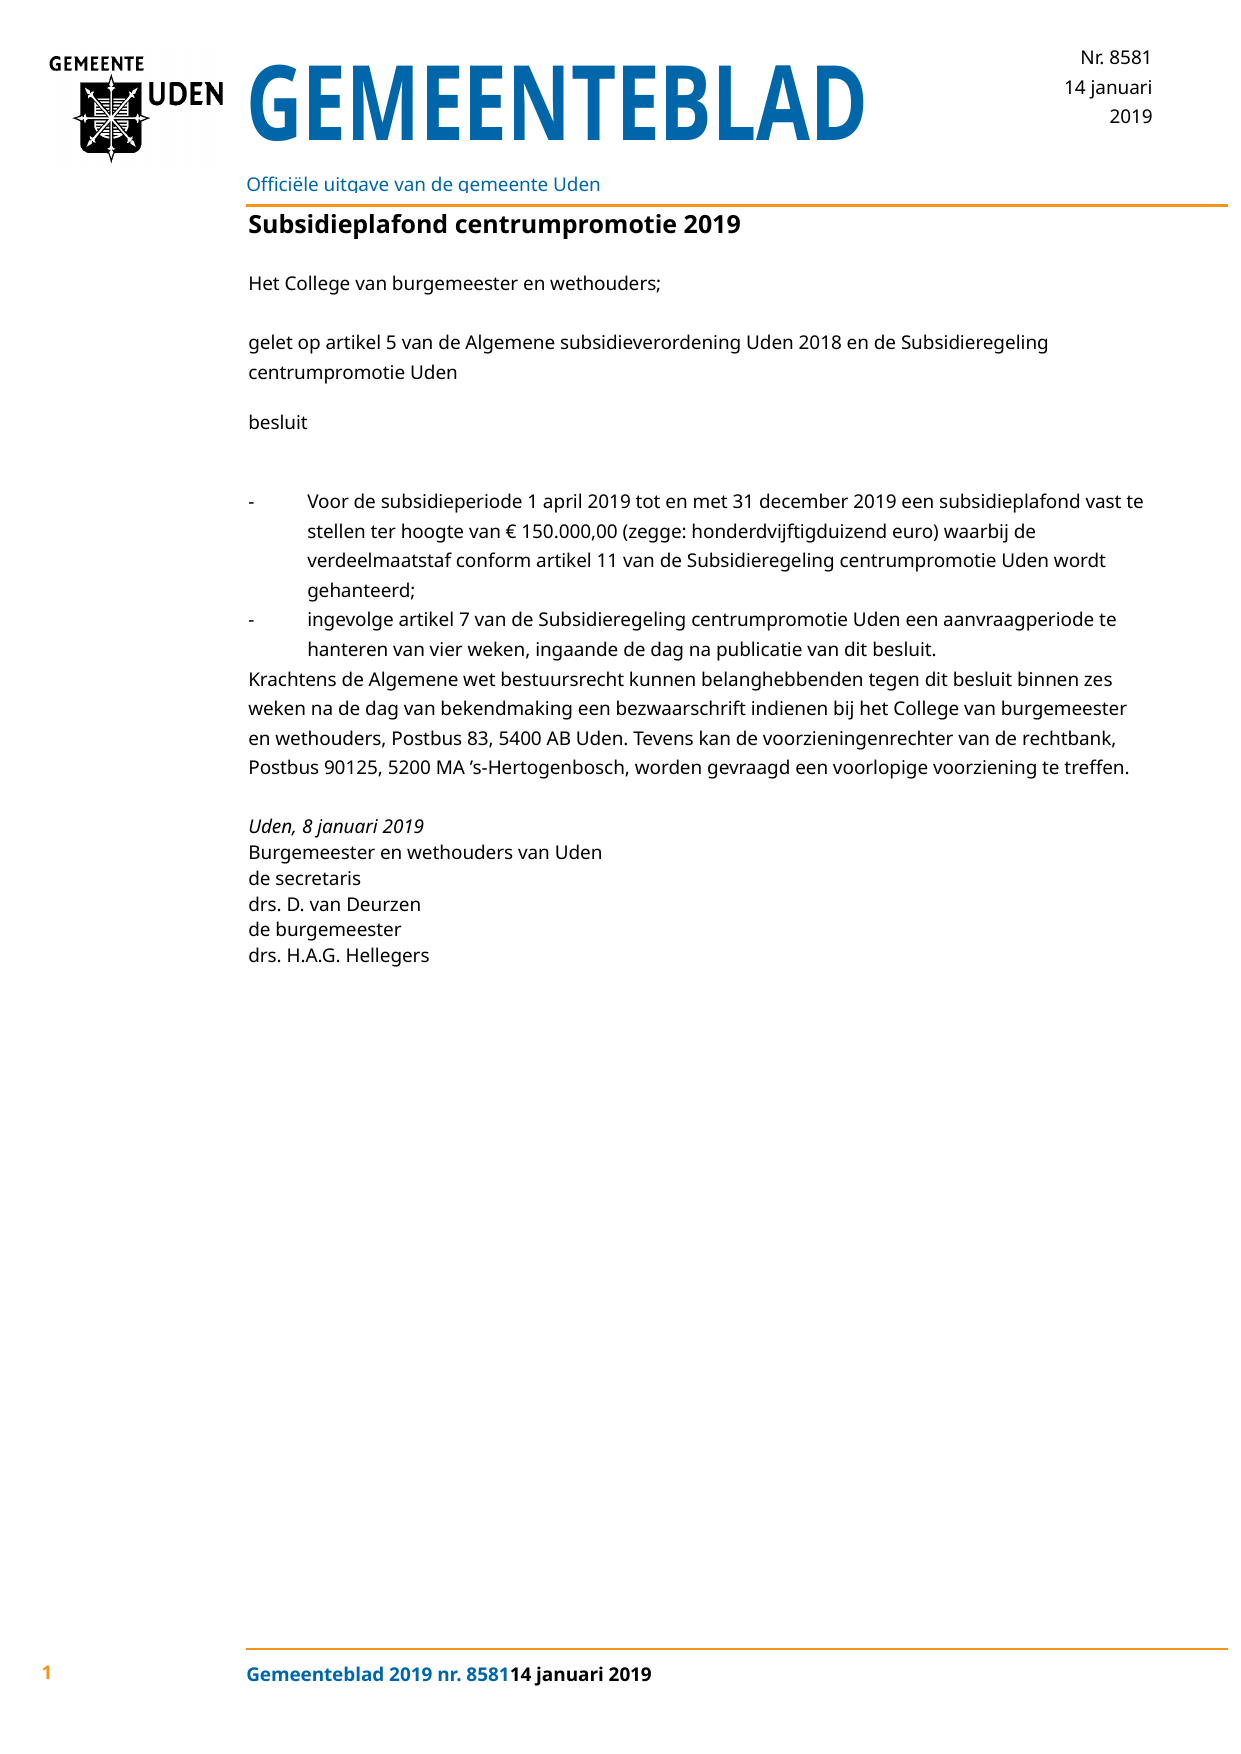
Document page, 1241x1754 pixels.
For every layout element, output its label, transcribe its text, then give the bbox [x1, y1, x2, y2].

text besluit [248, 409, 1152, 435]
list ingevolge artikel 7 van de Subsidieregeling centrumpromotie Uden een aanvraagperiode te hanteren van vier weken, ingaande de dag na publicatie van dit besluit. [248, 607, 1152, 662]
text Het College van burgemeester en wethouders; [248, 270, 1152, 296]
text drs. D. van Deurzen [248, 891, 1152, 917]
text Burgemeester en wethouders van Uden [248, 839, 1152, 865]
text de burgemeester [248, 917, 1152, 942]
text gelet op artikel 5 van de Algemene subsidieverordening Uden 2018 en de Subsidieregeling centrumpromotie Uden [248, 329, 1152, 385]
picture [41, 47, 231, 172]
text drs. H.A.G. Hellegers [248, 942, 1152, 968]
text de secretaris [248, 865, 1152, 891]
text Uden, 8 januari 2019 [248, 814, 1152, 839]
text Subsidieplafond centrumpromotie 2019 [248, 207, 1152, 241]
list Voor de subsidieperiode 1 april 2019 tot en met 31 december 2019 een subsidieplafond vast te stellen ter hoogte van € 150.000,00 (zegge: honderdvijftigduizend euro) waarbij de verdeelmaatstaf conform artikel 11 van de Subsidieregeling centrumpromotie Uden wordt gehanteerd; [248, 488, 1152, 603]
text Krachtens de Algemene wet bestuursrecht kunnen belanghebbenden tegen dit besluit binnen zes weken na de dag van bekendmaking een bezwaarschrift indienen bij het College van burgemeester en wethouders, Postbus 83, 5400 AB Uden. Tevens kan de voorzieningenrechter van de rechtbank, Postbus 90125, 5200 MA ’s-Hertogenbosch, worden gevraagd een voorlopige voorziening te treffen. [248, 666, 1152, 780]
